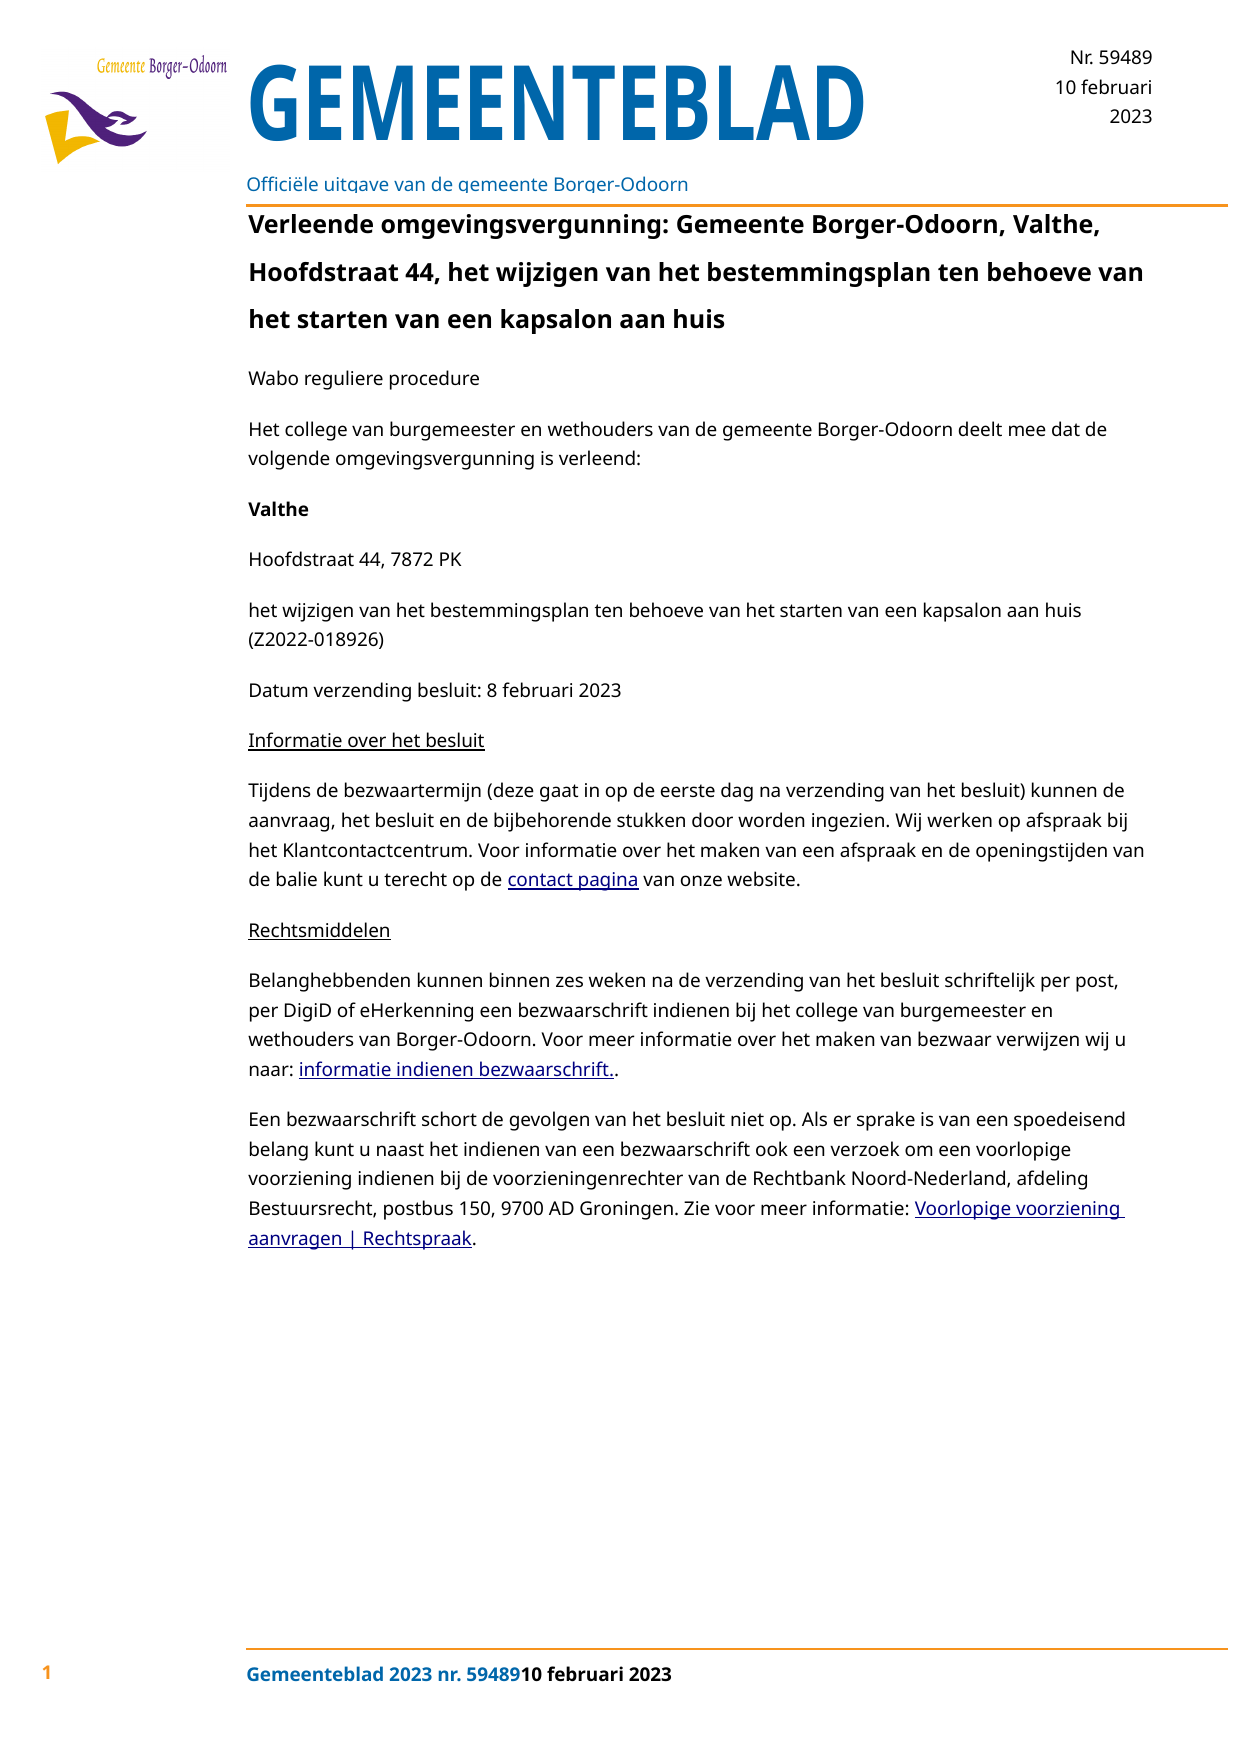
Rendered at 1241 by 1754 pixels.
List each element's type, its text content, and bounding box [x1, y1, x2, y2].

picture [41, 47, 231, 172]
text Hoofdstraat 44, 7872 PK [248, 546, 1152, 572]
text Verleende omgevingsvergunning: Gemeente Borger-Odoorn, Valthe, Hoofdstraat 44, het wijzigen van het bestemmingsplan ten behoeve van het starten van een kapsalon aan huis [248, 207, 1152, 336]
text Een bezwaarschrift schort de gevolgen van het besluit niet op. Als er sprake is van een spoedeisend belang kunt u naast het indienen van een bezwaarschrift ook een verzoek om een voorlopige voorziening indienen bij de voorzieningenrechter van de Rechtbank Noord-Nederland, afdeling Bestuursrecht, postbus 150, 9700 AD Groningen. Zie voor meer informatie: Voorlopige voorziening aanvragen | Rechtspraak. [248, 1106, 1152, 1250]
text Belanghebbenden kunnen binnen zes weken na de verzending van het besluit schriftelijk per post, per DigiD of eHerkenning een bezwaarschrift indienen bij het college van burgemeester en wethouders van Borger-Odoorn. Voor meer informatie over het maken van bezwaar verwijzen wij u naar: informatie indienen bezwaarschrift.. [248, 967, 1152, 1082]
text Het college van burgemeester en wethouders van de gemeente Borger-Odoorn deelt mee dat de volgende omgevingsvergunning is verleend: [248, 416, 1152, 471]
text Datum verzending besluit: 8 februari 2023 [248, 677, 1152, 702]
text Valthe [248, 496, 1152, 522]
text Wabo reguliere procedure [248, 366, 1152, 391]
text Informatie over het besluit [248, 727, 1152, 753]
text Rechtsmiddelen [248, 917, 1152, 942]
text het wijzigen van het bestemmingsplan ten behoeve van het starten van een kapsalon aan huis (Z2022-018926) [248, 597, 1152, 652]
text Tijdens de bezwaartermijn (deze gaat in op de eerste dag na verzending van het besluit) kunnen de aanvraag, het besluit en de bijbehorende stukken door worden ingezien. Wij werken op afspraak bij het Klantcontactcentrum. Voor informatie over het maken van een afspraak en de openingstijden van de balie kunt u terecht op de contact pagina van onze website. [248, 778, 1152, 892]
